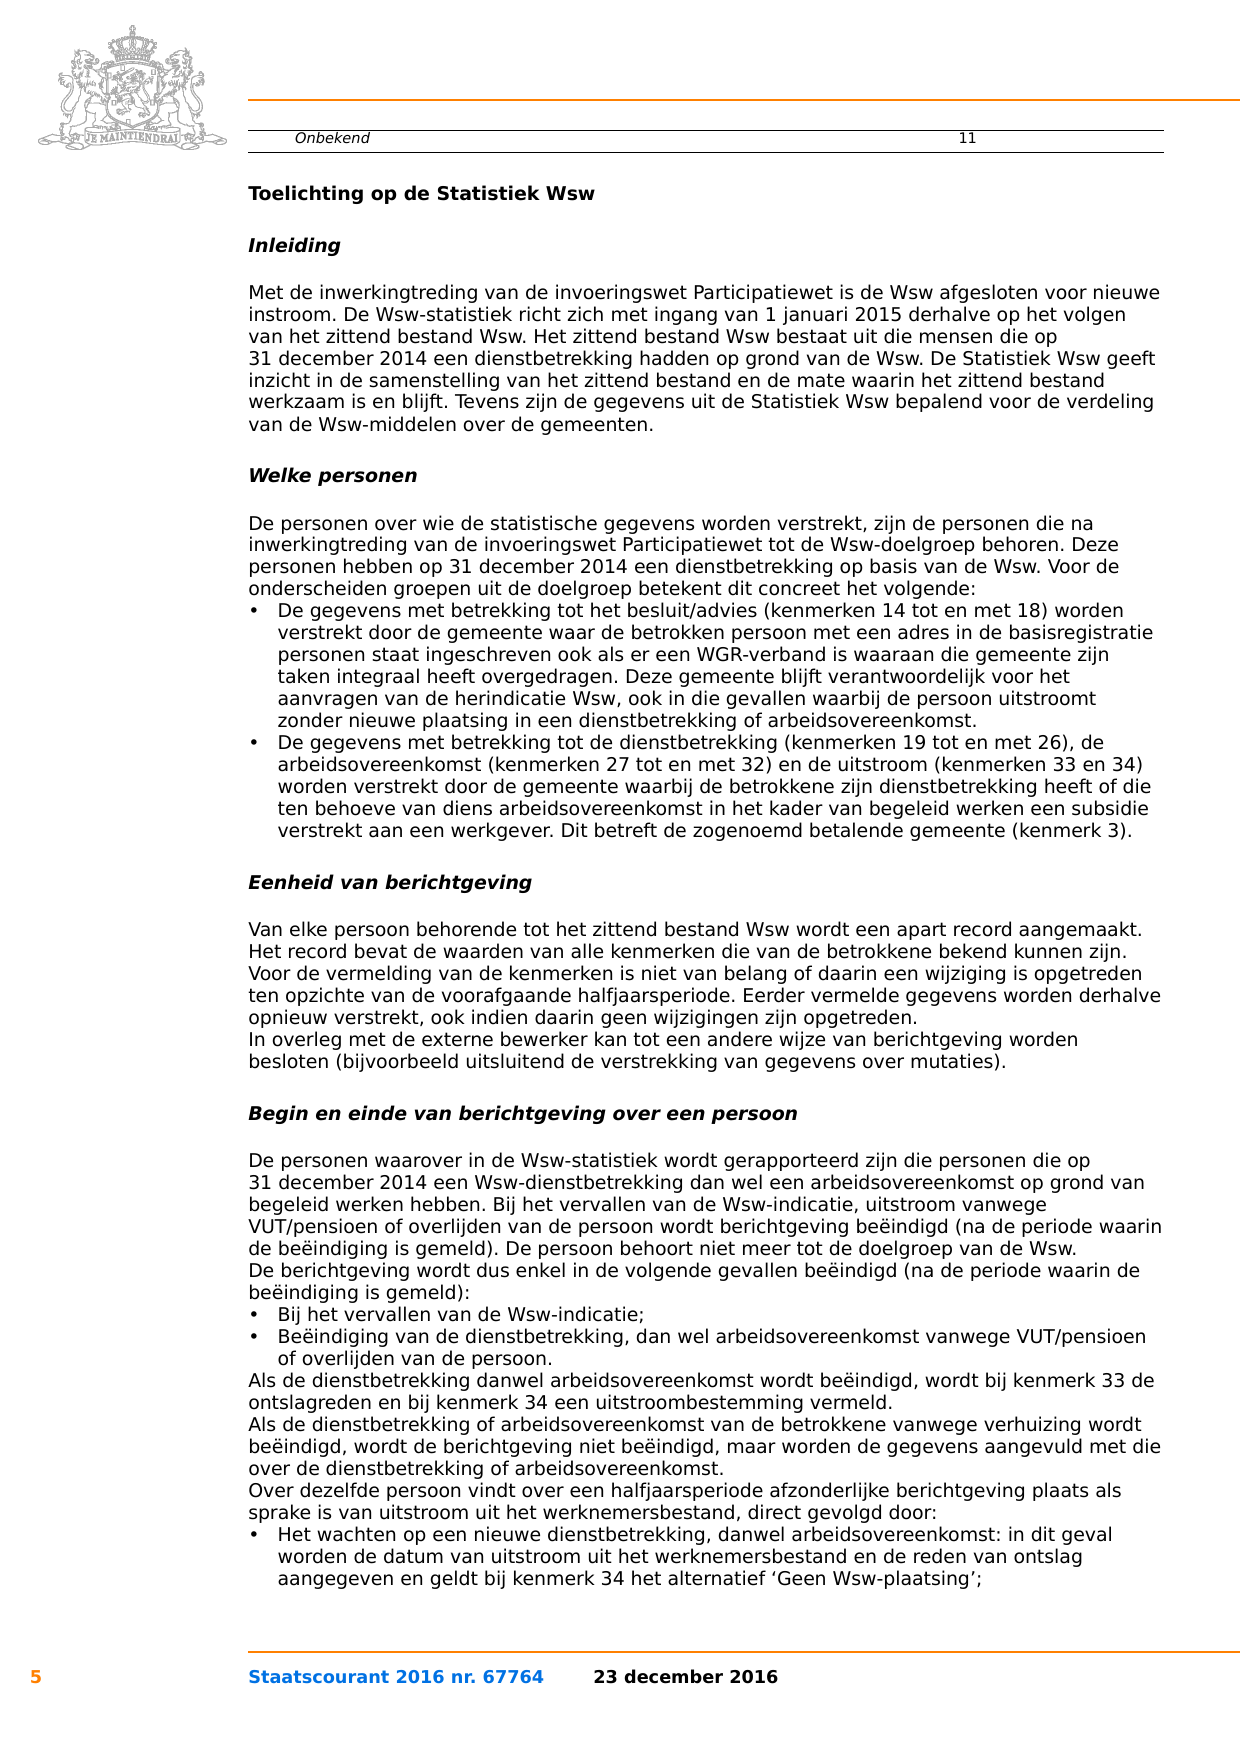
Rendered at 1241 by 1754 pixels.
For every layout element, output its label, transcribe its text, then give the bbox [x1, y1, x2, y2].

table_cell 11 [953, 131, 1163, 152]
text Van elke persoon behorende tot het zittend bestand Wsw wordt een apart record aangemaakt. Het record bevat de waarden van alle kenmerken die van de betrokkene bekend kunnen zijn. [248, 919, 1163, 963]
text • Beëindiging van de dienstbetrekking, dan wel arbeidsovereenkomst vanwege VUT/pensioen of overlijden van de persoon. [248, 1326, 1163, 1370]
subtitle Eenheid van berichtgeving [248, 872, 1163, 894]
text Met de inwerkingtreding van de invoeringswet Participatiewet is de Wsw afgesloten voor nieuwe instroom. De Wsw-statistiek richt zich met ingang van 1 januari 2015 derhalve op het volgen van het zittend bestand Wsw. Het zittend bestand Wsw bestaat uit die mensen die op 31 december 2014 een dienstbetrekking hadden op grond van de Wsw. De Statistiek Wsw geeft inzicht in de samenstelling van het zittend bestand en de mate waarin het zittend bestand werkzaam is en blijft. Tevens zijn de gegevens uit de Statistiek Wsw bepalend voor de verdeling van de Wsw-middelen over de gemeenten. [248, 282, 1163, 435]
subtitle Begin en einde van berichtgeving over een persoon [248, 1103, 1163, 1125]
text Over dezelfde persoon vindt over een halfjaarsperiode afzonderlijke berichtgeving plaats als sprake is van uitstroom uit het werknemersbestand, direct gevolgd door: [248, 1479, 1163, 1523]
text • De gegevens met betrekking tot het besluit/advies (kenmerken 14 tot en met 18) worden verstrekt door de gemeente waar de betrokken persoon met een adres in de basisregistratie personen staat ingeschreven ook als er een WGR-verband is waaraan die gemeente zijn taken integraal heeft overgedragen. Deze gemeente blijft verantwoordelijk voor het aanvragen van de herindicatie Wsw, ook in die gevallen waarbij de persoon uitstroomt zonder nieuwe plaatsing in een dienstbetrekking of arbeidsovereenkomst. [248, 600, 1163, 732]
text Voor de vermelding van de kenmerken is niet van belang of daarin een wijziging is opgetreden ten opzichte van de voorafgaande halfjaarsperiode. Eerder vermelde gegevens worden derhalve opnieuw verstrekt, ook indien daarin geen wijzigingen zijn opgetreden. [248, 963, 1163, 1029]
picture [38, 25, 227, 150]
text • Bij het vervallen van de Wsw-indicatie; [248, 1304, 1163, 1326]
subtitle Inleiding [248, 234, 1163, 257]
subtitle Toelichting op de Statistiek Wsw [248, 183, 1163, 204]
text • Het wachten op een nieuwe dienstbetrekking, danwel arbeidsovereenkomst: in dit geval worden de datum van uitstroom uit het werknemersbestand en de reden van ontslag aangegeven en geldt bij kenmerk 34 het alternatief ‘Geen Wsw-plaatsing’; [248, 1523, 1163, 1589]
text • De gegevens met betrekking tot de dienstbetrekking (kenmerken 19 tot en met 26), de arbeidsovereenkomst (kenmerken 27 tot en met 32) en de uitstroom (kenmerken 33 en 34) worden verstrekt door de gemeente waarbij de betrokkene zijn dienstbetrekking heeft of die ten behoeve van diens arbeidsovereenkomst in het kader van begeleid werken een subsidie verstrekt aan een werkgever. Dit betreft de zogenoemd betalende gemeente (kenmerk 3). [248, 732, 1163, 842]
text De personen waarover in de Wsw-statistiek wordt gerapporteerd zijn die personen die op 31 december 2014 een Wsw-dienstbetrekking dan wel een arbeidsovereenkomst op grond van begeleid werken hebben. Bij het vervallen van de Wsw-indicatie, uitstroom vanwege VUT/pensioen of overlijden van de persoon wordt berichtgeving beëindigd (na de periode waarin de beëindiging is gemeld). De persoon behoort niet meer tot de doelgroep van de Wsw. [248, 1150, 1163, 1260]
subtitle Welke personen [248, 465, 1163, 487]
text In overleg met de externe bewerker kan tot een andere wijze van berichtgeving worden besloten (bijvoorbeeld uitsluitend de verstrekking van gegevens over mutaties). [248, 1029, 1163, 1073]
table_cell Onbekend [289, 131, 952, 152]
text De personen over wie de statistische gegevens worden verstrekt, zijn de personen die na inwerkingtreding van de invoeringswet Participatiewet tot de Wsw-doelgroep behoren. Deze personen hebben op 31 december 2014 een dienstbetrekking op basis van de Wsw. Voor de onderscheiden groepen uit de doelgroep betekent dit concreet het volgende: [248, 512, 1163, 600]
text De berichtgeving wordt dus enkel in de volgende gevallen beëindigd (na de periode waarin de beëindiging is gemeld): [248, 1260, 1163, 1304]
table_cell [248, 131, 289, 152]
text Als de dienstbetrekking of arbeidsovereenkomst van de betrokkene vanwege verhuizing wordt beëindigd, wordt de berichtgeving niet beëindigd, maar worden de gegevens aangevuld met die over de dienstbetrekking of arbeidsovereenkomst. [248, 1414, 1163, 1479]
text Als de dienstbetrekking danwel arbeidsovereenkomst wordt beëindigd, wordt bij kenmerk 33 de ontslagreden en bij kenmerk 34 een uitstroombestemming vermeld. [248, 1370, 1163, 1414]
